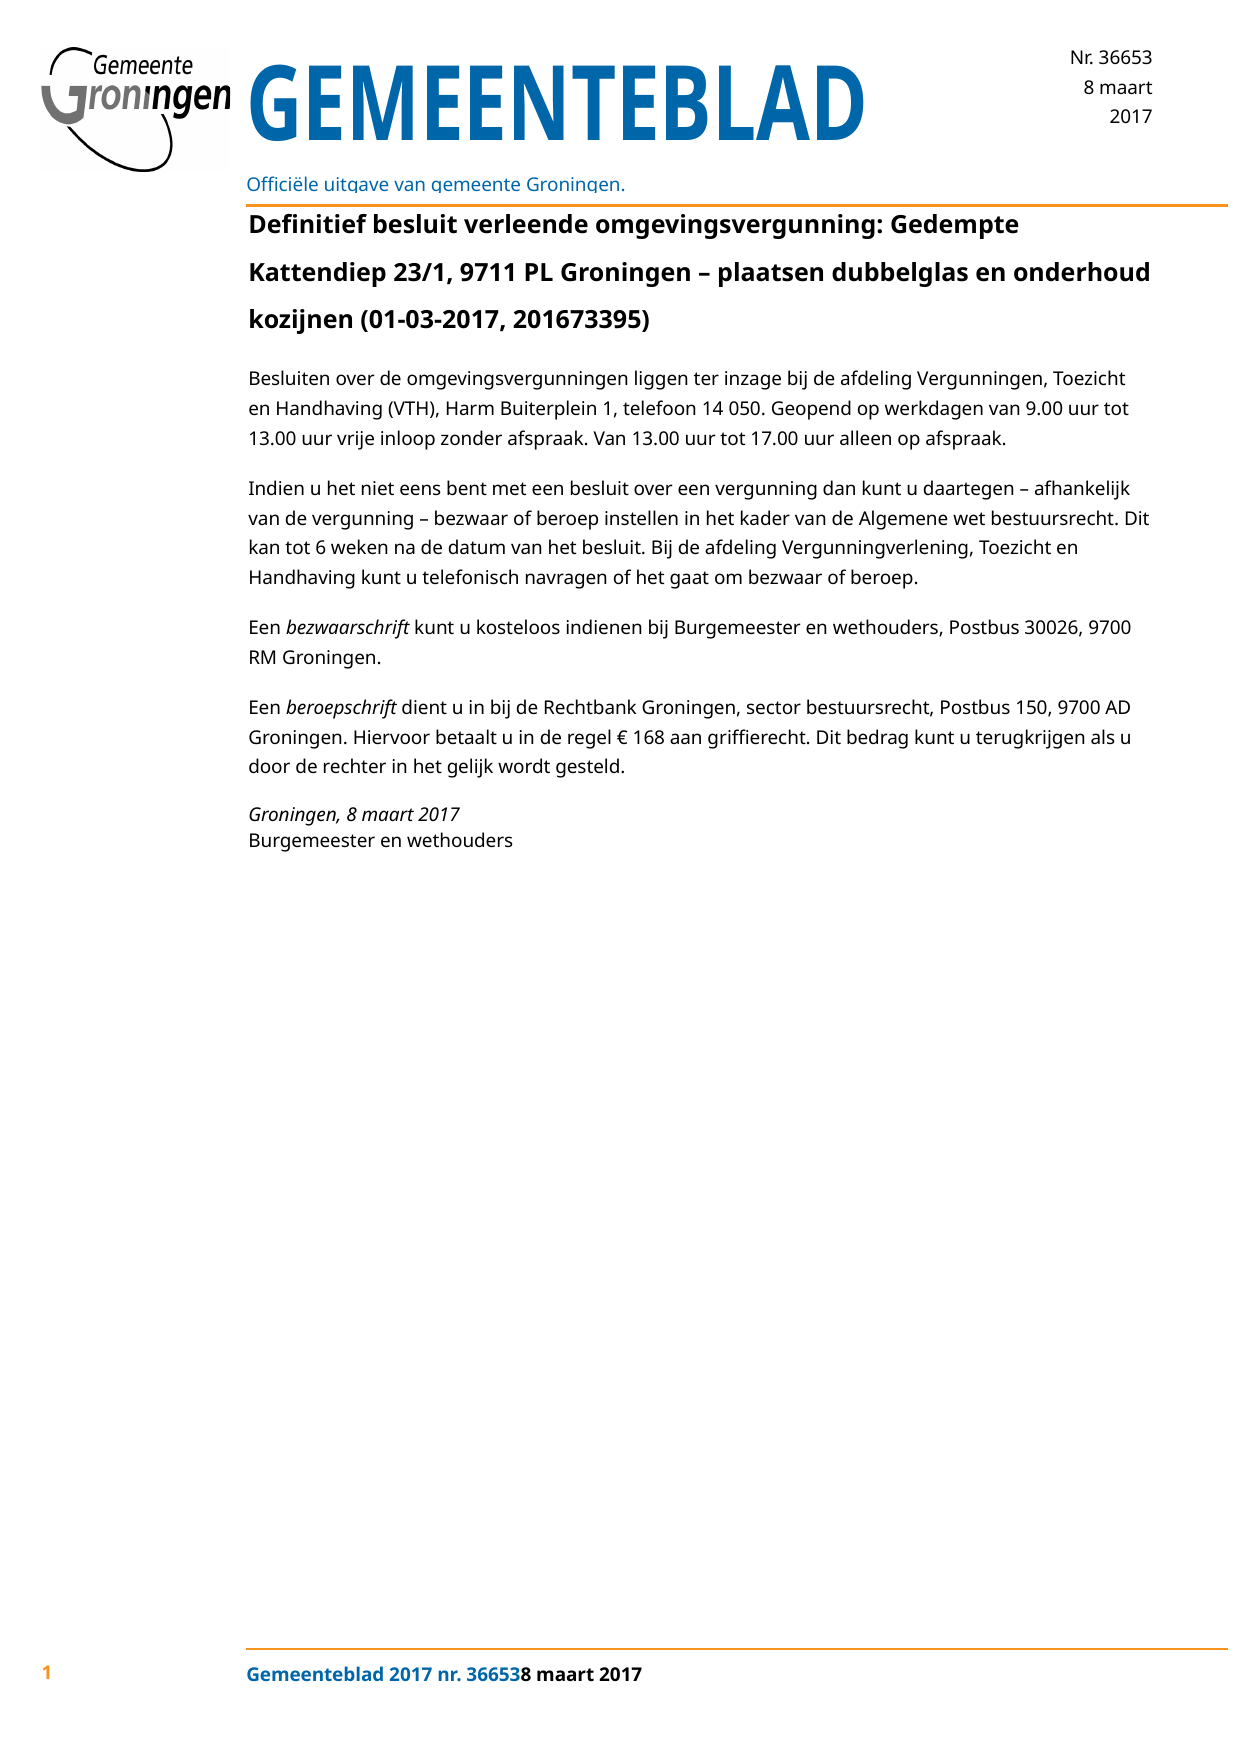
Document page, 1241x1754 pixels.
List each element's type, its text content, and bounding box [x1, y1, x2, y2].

text Burgemeester en wethouders [248, 827, 1152, 853]
text Een beroepschrift dient u in bij de Rechtbank Groningen, sector bestuursrecht, Postbus 150, 9700 AD Groningen. Hiervoor betaalt u in de regel € 168 aan griffierecht. Dit bedrag kunt u terugkrijgen als u door de rechter in het gelijk wordt gesteld. [248, 694, 1152, 779]
text Groningen, 8 maart 2017 [248, 801, 1152, 827]
text Besluiten over de omgevingsvergunningen liggen ter inzage bij de afdeling Vergunningen, Toezicht en Handhaving (VTH), Harm Buiterplein 1, telefoon 14 050. Geopend op werkdagen van 9.00 uur tot 13.00 uur vrije inloop zonder afspraak. Van 13.00 uur tot 17.00 uur alleen op afspraak. [248, 366, 1152, 450]
text Definitief besluit verleende omgevingsvergunning: Gedempte Kattendiep 23/1, 9711 PL Groningen – plaatsen dubbelglas en onderhoud kozijnen (01-03-2017, 201673395) [248, 207, 1152, 336]
text Een bezwaarschrift kunt u kosteloos indienen bij Burgemeester en wethouders, Postbus 30026, 9700 RM Groningen. [248, 614, 1152, 669]
picture [41, 47, 231, 172]
text Indien u het niet eens bent met een besluit over een vergunning dan kunt u daartegen – afhankelijk van de vergunning – bezwaar of beroep instellen in het kader van de Algemene wet bestuursrecht. Dit kan tot 6 weken na de datum van het besluit. Bij de afdeling Vergunningverlening, Toezicht en Handhaving kunt u telefonisch navragen of het gaat om bezwaar of beroep. [248, 475, 1152, 589]
